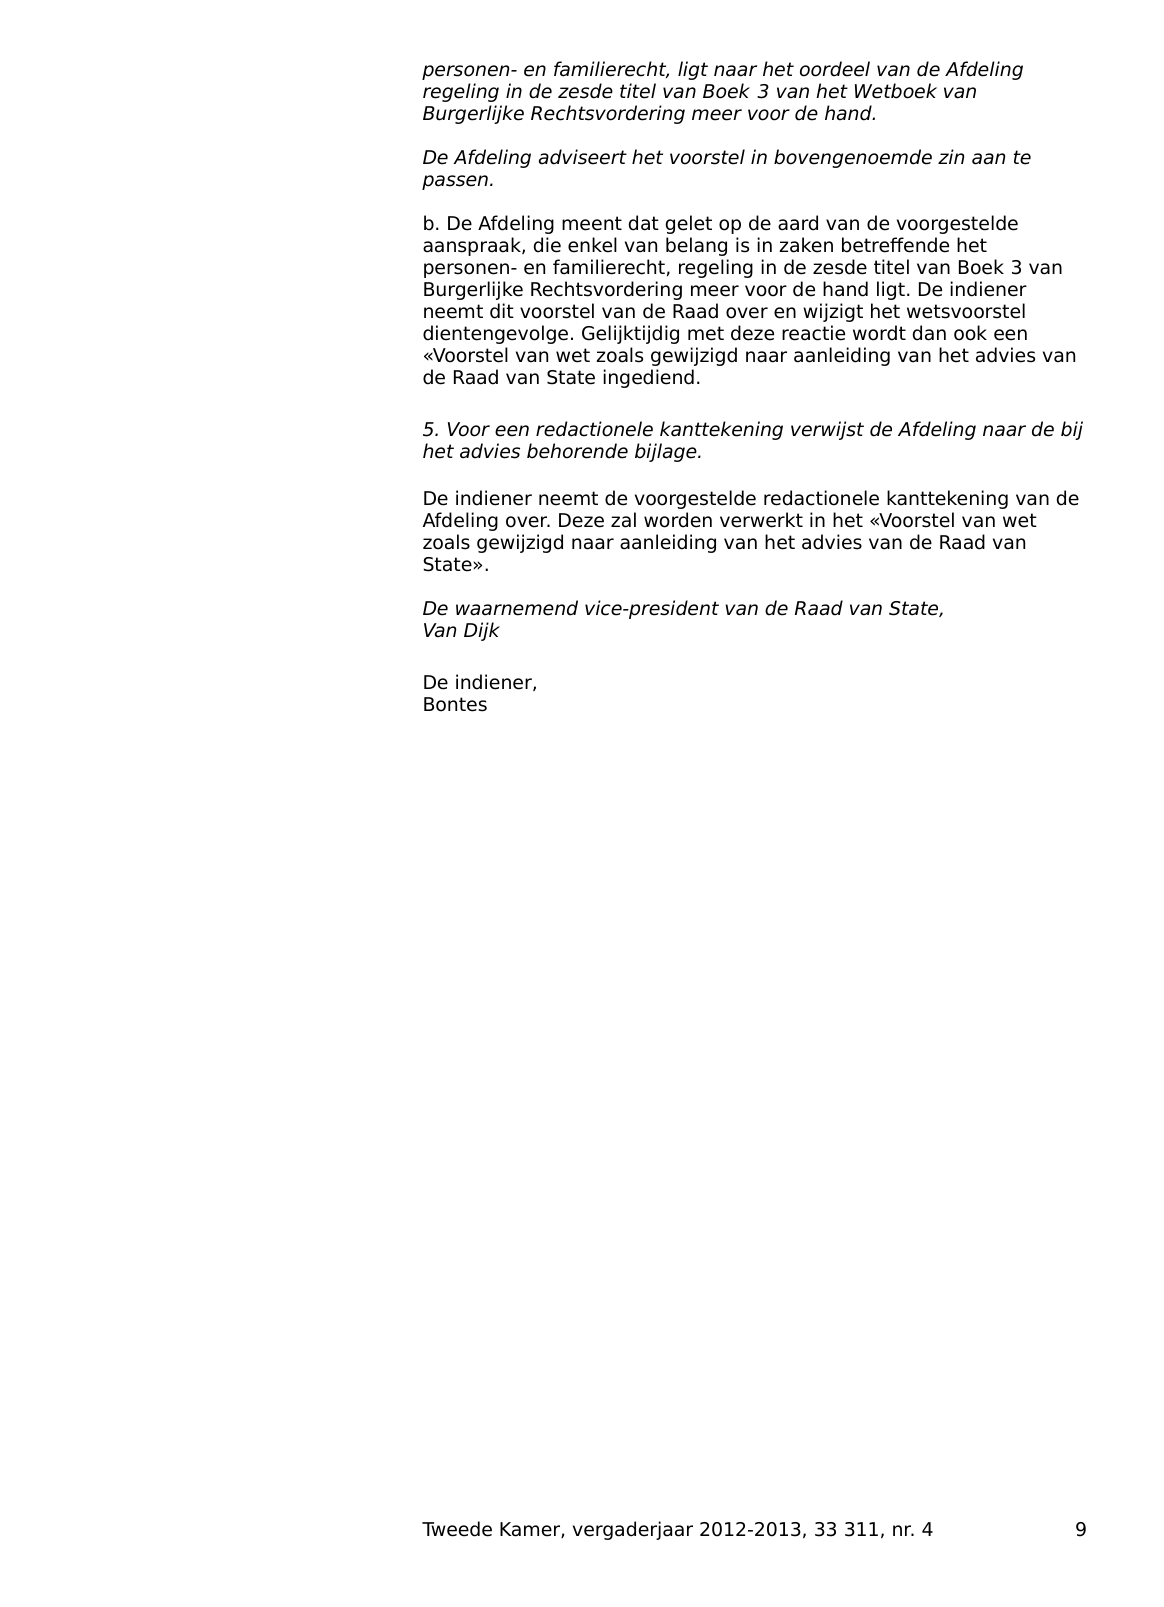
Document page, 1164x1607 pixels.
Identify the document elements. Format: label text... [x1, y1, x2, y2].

text personen- en familierecht, ligt naar het oordeel van de Afdeling regeling in de zesde titel van Boek 3 van het Wetboek van Burgerlijke Rechtsvordering meer voor de hand. [422, 59, 1087, 125]
text De Afdeling adviseert het voorstel in bovengenoemde zin aan te passen. [422, 147, 1087, 191]
text b. De Afdeling meent dat gelet op de aard van de voorgestelde aanspraak, die enkel van belang is in zaken betreffende het personen- en familierecht, regeling in de zesde titel van Boek 3 van Burgerlijke Rechtsvordering meer voor de hand ligt. De indiener neemt dit voorstel van de Raad over en wijzigt het wetsvoorstel dientengevolge. Gelijktijdig met deze reactie wordt dan ook een «Voorstel van wet zoals gewijzigd naar aanleiding van het advies van de Raad van State ingediend. [422, 213, 1087, 389]
text De indiener neemt de voorgestelde redactionele kanttekening van de Afdeling over. Deze zal worden verwerkt in het «Voorstel van wet zoals gewijzigd naar aanleiding van het advies van de Raad van State». [422, 488, 1087, 576]
text De waarnemend vice-president van de Raad van State, [422, 598, 1087, 620]
text De indiener, Bontes [422, 672, 1087, 716]
subtitle 5. Voor een redactionele kanttekening verwijst de Afdeling naar de bij het advies behorende bijlage. [422, 419, 1087, 463]
text Van Dijk [422, 620, 1087, 642]
